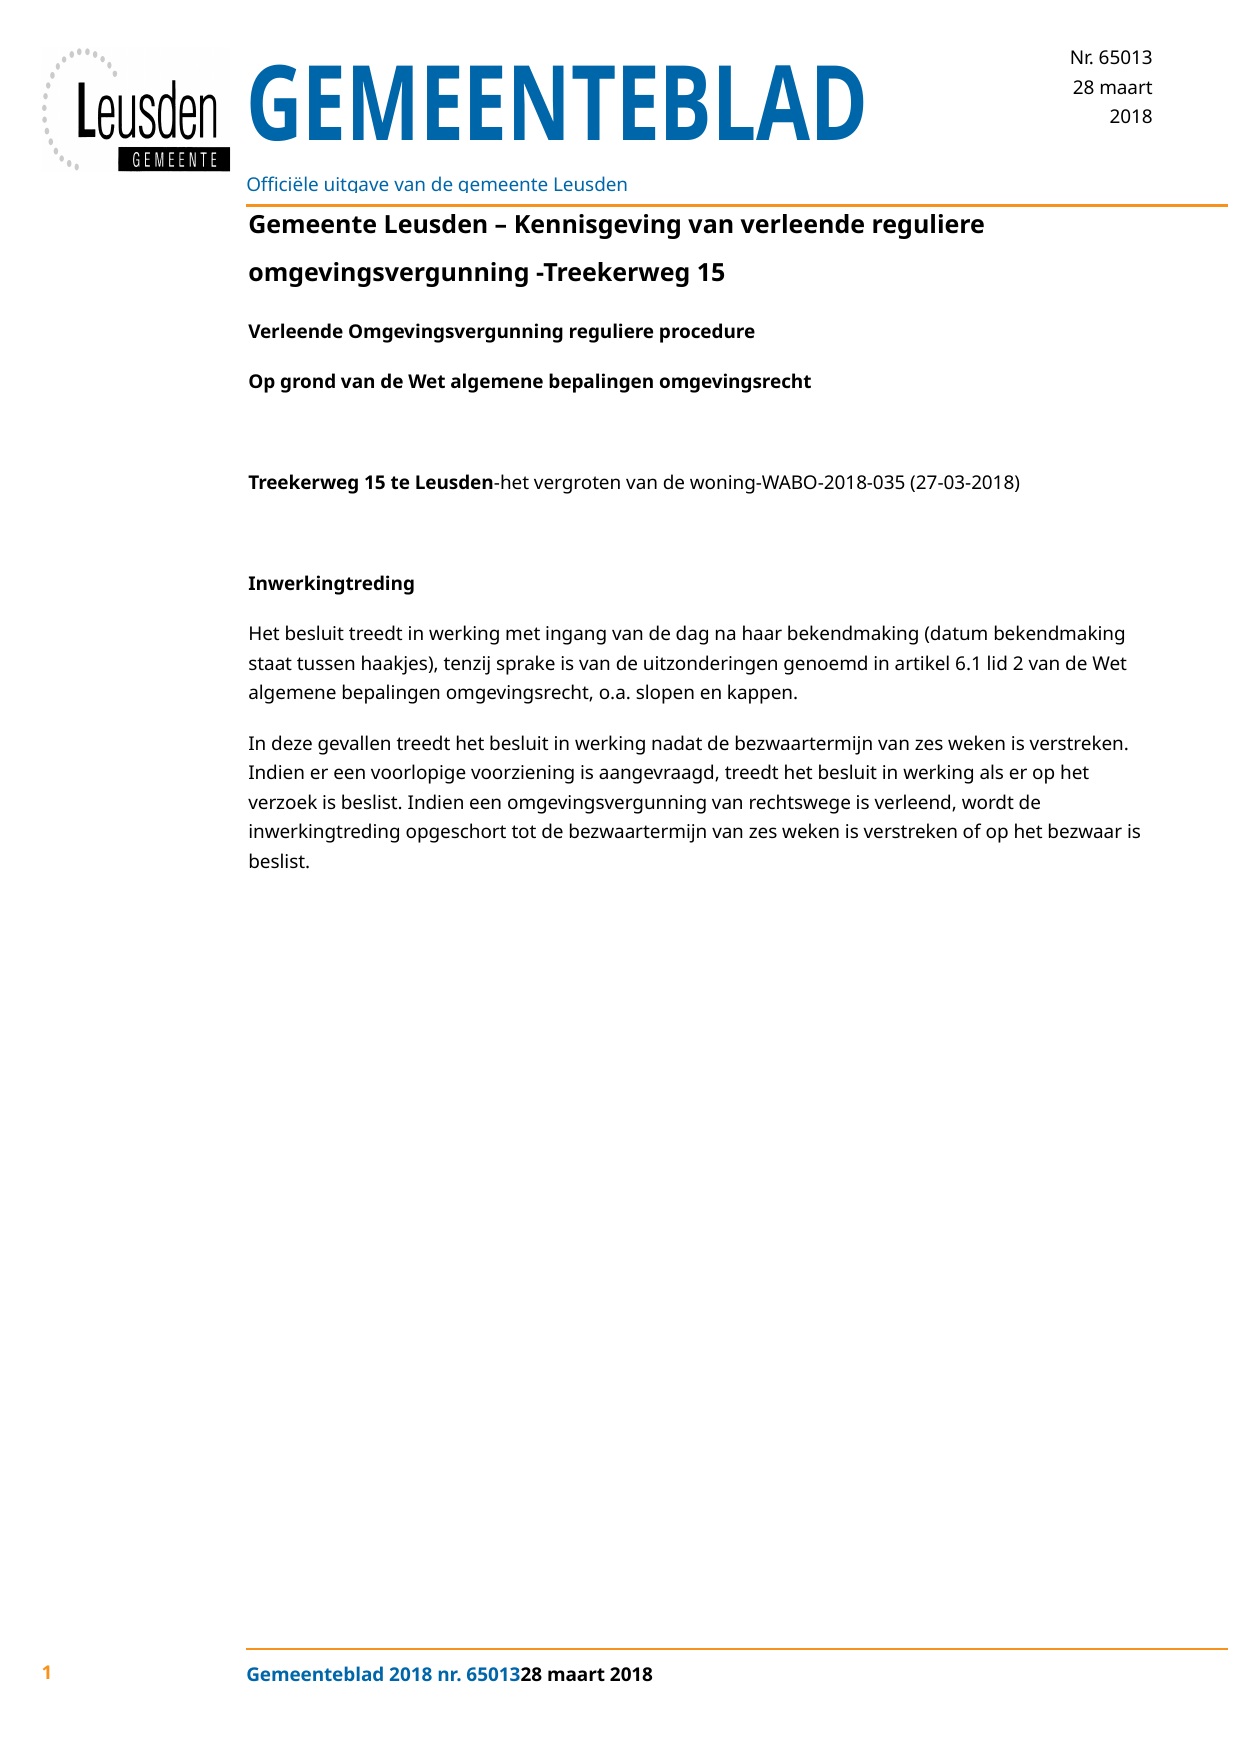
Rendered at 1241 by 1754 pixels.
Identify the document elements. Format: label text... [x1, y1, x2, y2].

text Verleende Omgevingsvergunning reguliere procedure [248, 318, 1152, 344]
text Inwerkingtreding [248, 570, 1152, 596]
picture [41, 47, 231, 172]
text Treekerweg 15 te Leusden-het vergroten van de woning-WABO-2018-035 (27-03-2018) [248, 469, 1152, 495]
text In deze gevallen treedt het besluit in werking nadat de bezwaartermijn van zes weken is verstreken. Indien er een voorlopige voorziening is aangevraagd, treedt het besluit in werking als er op het verzoek is beslist. Indien een omgevingsvergunning van rechtswege is verleend, wordt de inwerkingtreding opgeschort tot de bezwaartermijn van zes weken is verstreken of op het bezwaar is beslist. [248, 730, 1152, 874]
text Het besluit treedt in werking met ingang van de dag na haar bekendmaking (datum bekendmaking staat tussen haakjes), tenzij sprake is van de uitzonderingen genoemd in artikel 6.1 lid 2 van de Wet algemene bepalingen omgevingsrecht, o.a. slopen en kappen. [248, 620, 1152, 705]
text Op grond van de Wet algemene bepalingen omgevingsrecht [248, 368, 1152, 394]
text Gemeente Leusden – Kennisgeving van verleende reguliere omgevingsvergunning -Treekerweg 15 [248, 207, 1152, 288]
